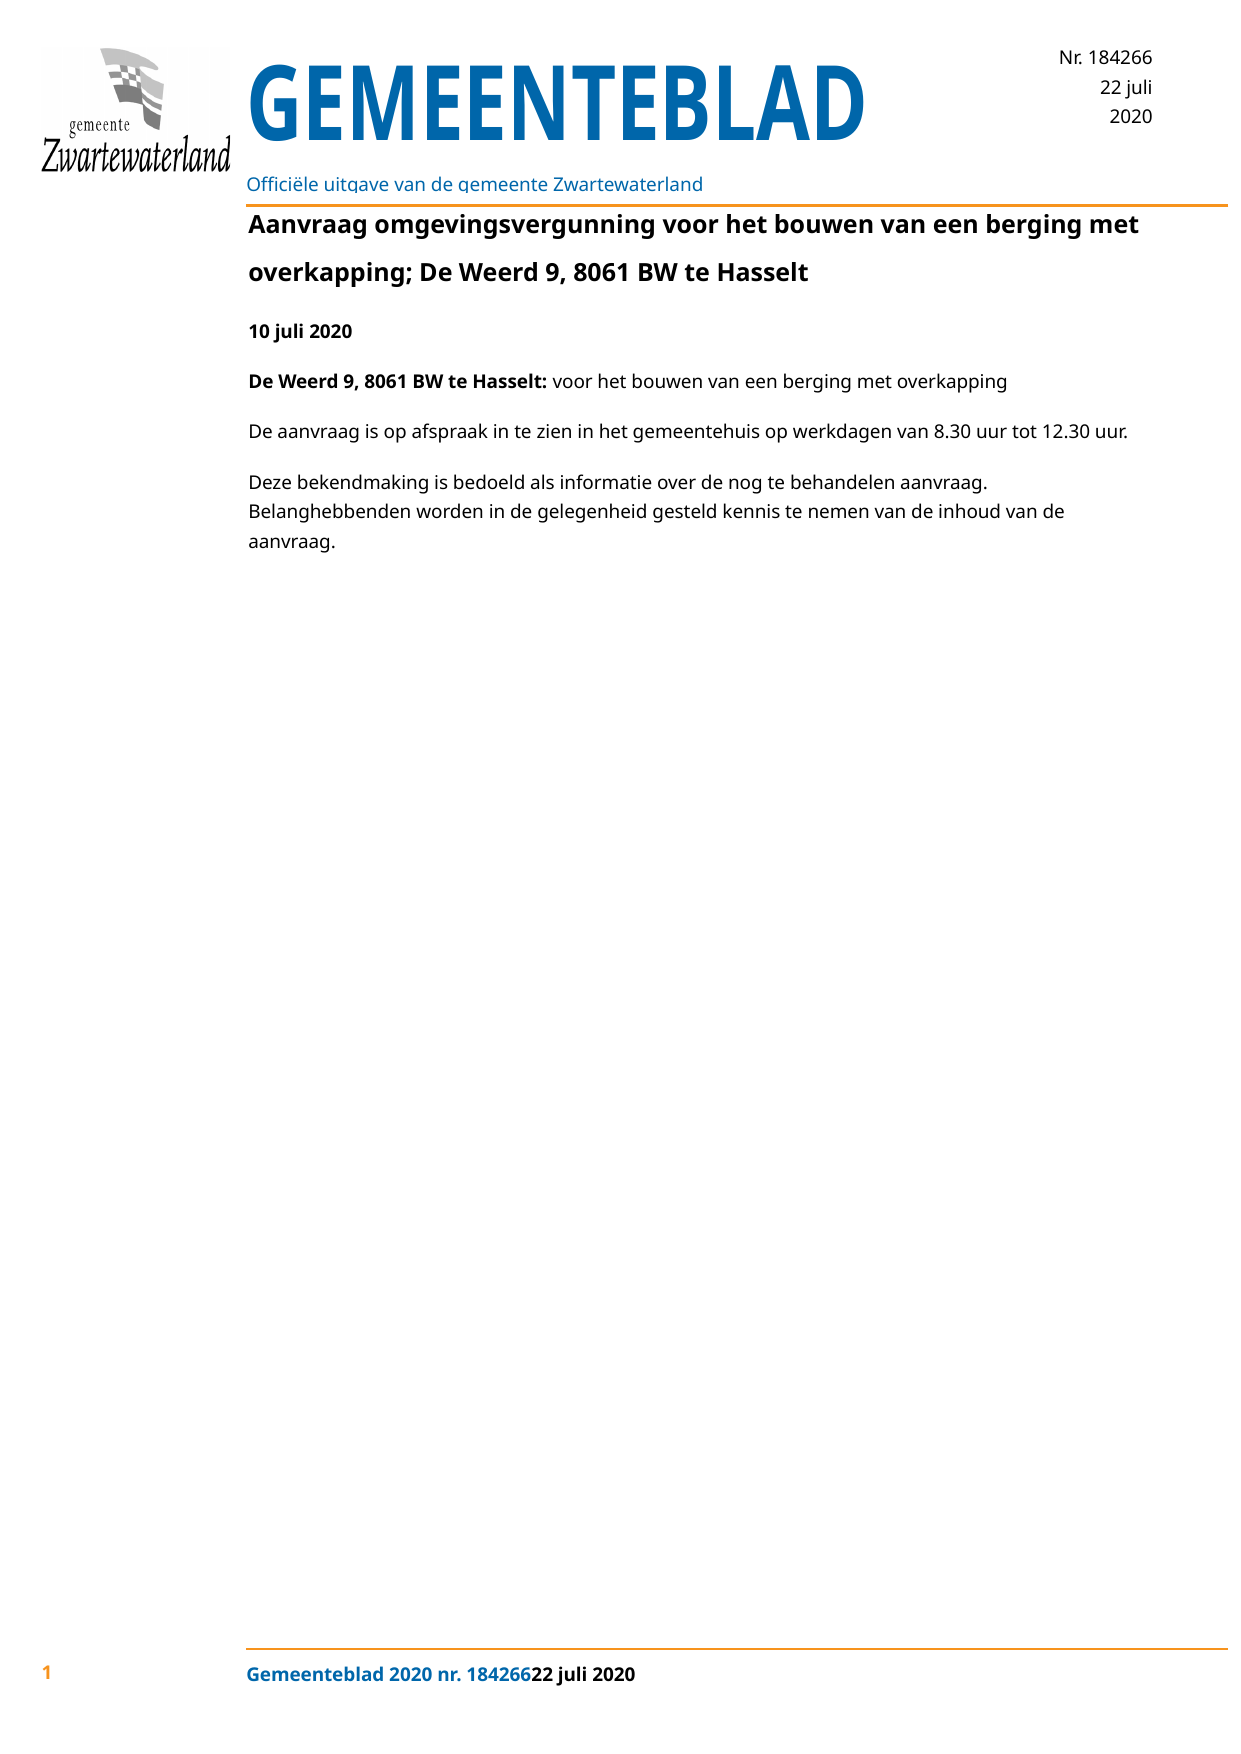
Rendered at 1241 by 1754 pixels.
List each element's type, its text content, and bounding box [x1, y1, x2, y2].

text 10 juli 2020 [248, 318, 1152, 344]
text Aanvraag omgevingsvergunning voor het bouwen van een berging met overkapping; De Weerd 9, 8061 BW te Hasselt [248, 207, 1152, 288]
text De Weerd 9, 8061 BW te Hasselt: voor het bouwen van een berging met overkapping [248, 368, 1152, 394]
text Deze bekendmaking is bedoeld als informatie over de nog te behandelen aanvraag. Belanghebbenden worden in de gelegenheid gesteld kennis te nemen van de inhoud van de aanvraag. [248, 469, 1152, 554]
text De aanvraag is op afspraak in te zien in het gemeentehuis op werkdagen van 8.30 uur tot 12.30 uur. [248, 419, 1152, 444]
picture [41, 47, 231, 172]
